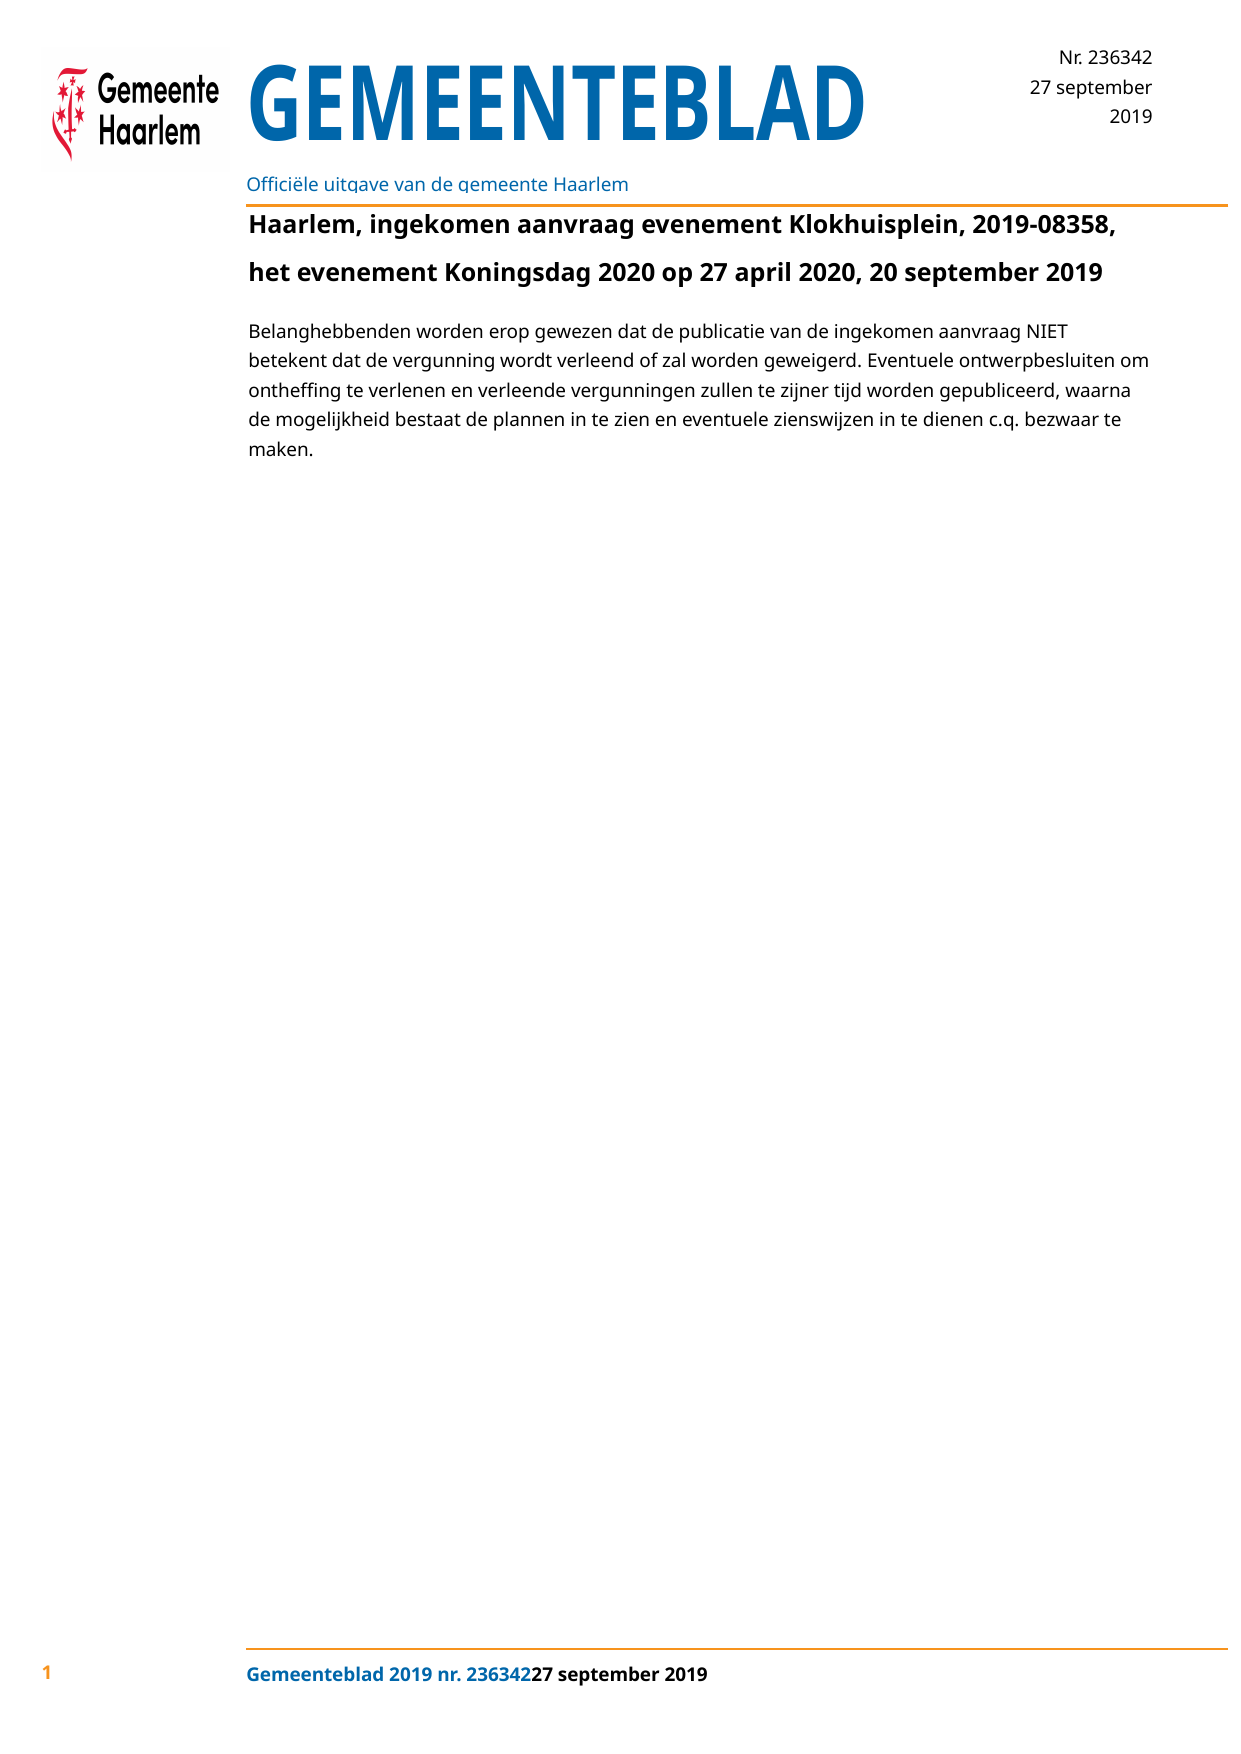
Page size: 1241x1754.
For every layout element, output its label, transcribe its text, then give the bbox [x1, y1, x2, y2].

text Belanghebbenden worden erop gewezen dat de publicatie van de ingekomen aanvraag NIET betekent dat de vergunning wordt verleend of zal worden geweigerd. Eventuele ontwerpbesluiten om ontheffing te verlenen en verleende vergunningen zullen te zijner tijd worden gepubliceerd, waarna de mogelijkheid bestaat de plannen in te zien en eventuele zienswijzen in te dienen c.q. bezwaar te maken. [248, 318, 1152, 462]
text Haarlem, ingekomen aanvraag evenement Klokhuisplein, 2019-08358, het evenement Koningsdag 2020 op 27 april 2020, 20 september 2019 [248, 207, 1152, 288]
picture [41, 47, 231, 172]
